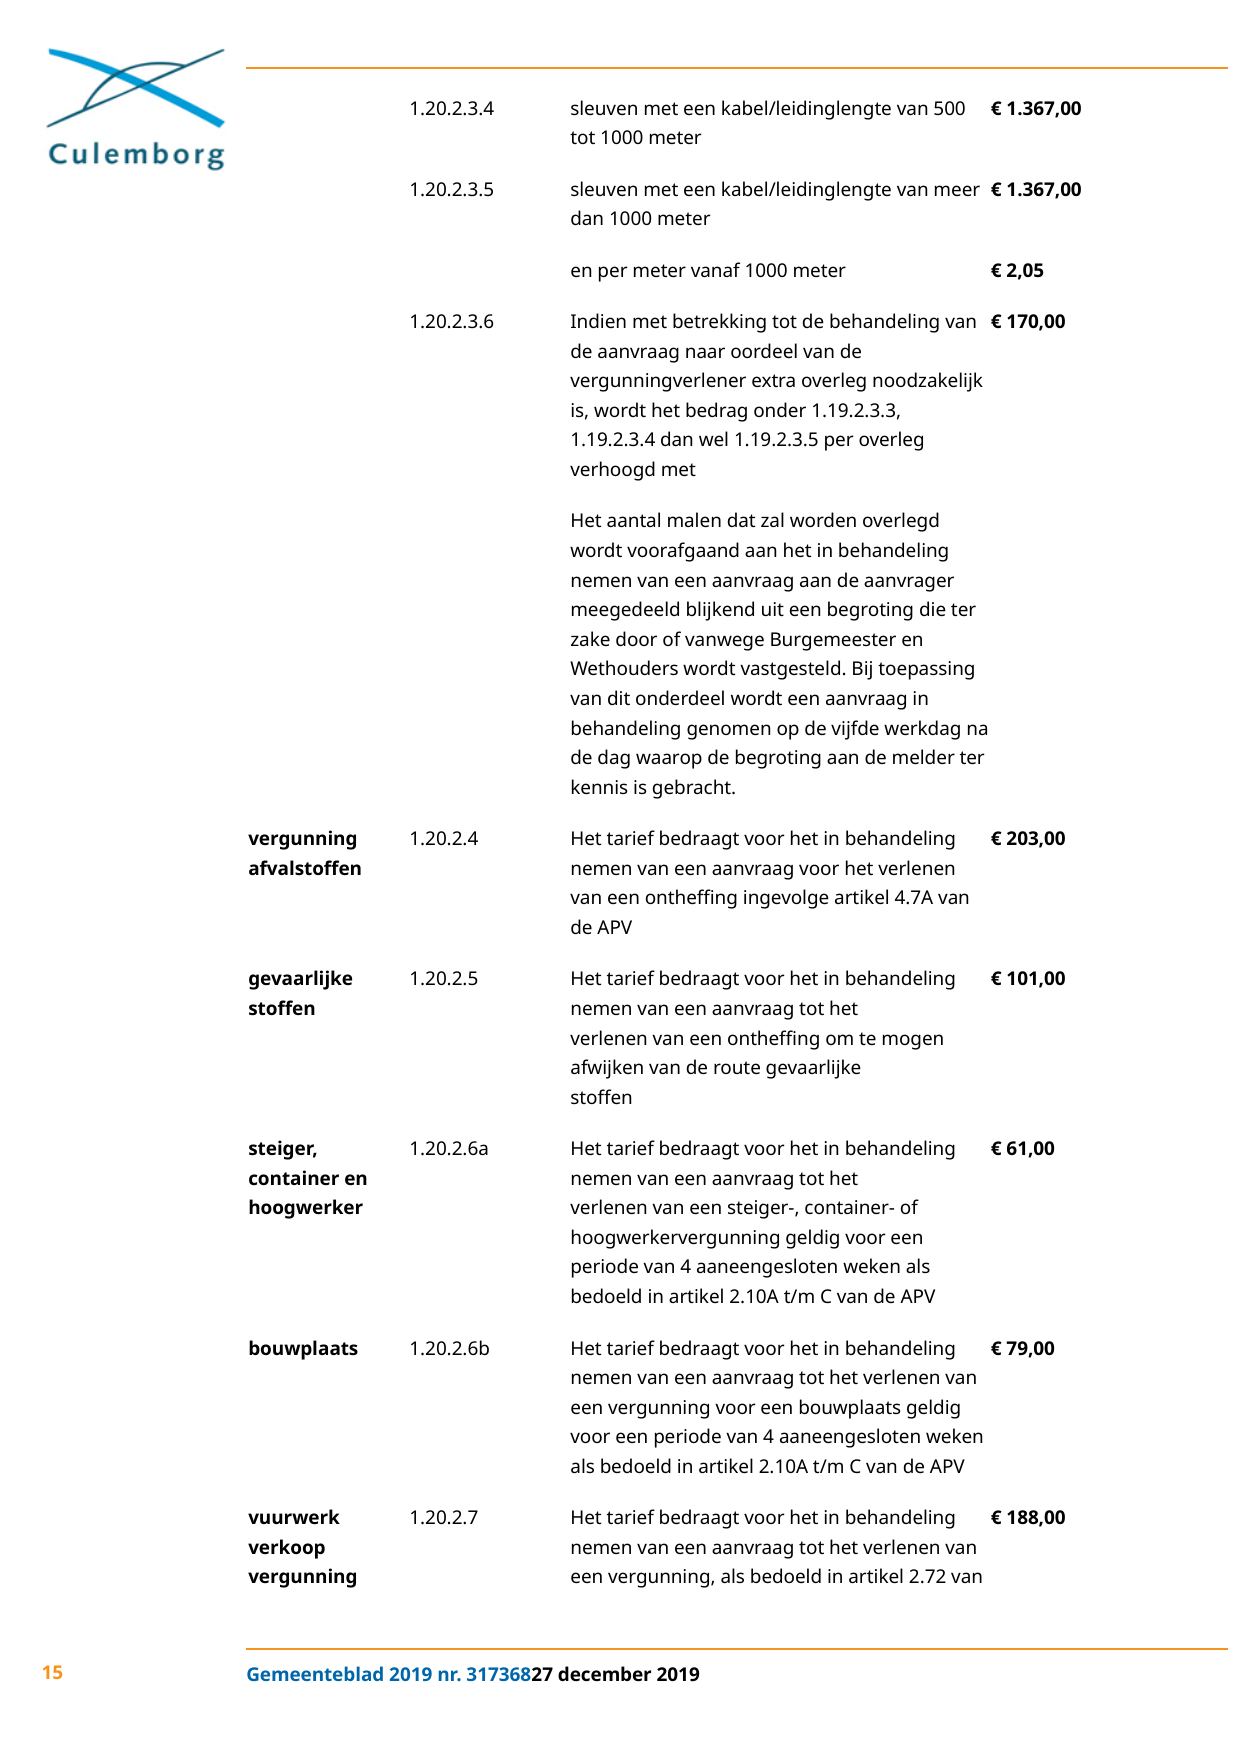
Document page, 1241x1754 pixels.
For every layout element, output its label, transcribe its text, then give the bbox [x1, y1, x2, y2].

table_cell € 1.367,00 [991, 95, 1152, 150]
table_cell Het tarief bedraagt voor het in behandeling nemen van een aanvraag tot het verlenen van een ontheffing om te mogen afwijken van de route gevaarlijke stoffen [570, 966, 991, 1110]
table_cell € 2,05 [991, 257, 1152, 283]
table_cell vergunning afvalstoffen [248, 825, 409, 940]
table_cell [409, 1110, 570, 1135]
table_cell [409, 257, 570, 283]
table_cell 1.20.2.5 [409, 966, 570, 1110]
table_cell Het tarief bedraagt voor het in behandeling nemen van een aanvraag tot het verlenen van een vergunning voor een bouwplaats geldig voor een periode van 4 aaneengesloten weken als bedoeld in artikel 2.10A t/m C van de APV [570, 1335, 991, 1479]
table_cell [991, 231, 1152, 257]
table_cell Het tarief bedraagt voor het in behandeling nemen van een aanvraag voor het verlenen van een ontheffing ingevolge artikel 4.7A van de APV [570, 825, 991, 940]
table_cell [570, 482, 991, 508]
table_cell 1.20.2.3.5 [409, 176, 570, 231]
table_cell [409, 800, 570, 825]
picture [41, 47, 231, 172]
table_cell € 203,00 [991, 825, 1152, 940]
table_cell [570, 150, 991, 176]
table_cell [409, 508, 570, 800]
table_cell Het aantal malen dat zal worden overlegd wordt voorafgaand aan het in behandeling nemen van een aanvraag aan de aanvrager meegedeeld blijkend uit een begroting die ter zake door of vanwege Burgemeester en Wethouders wordt vastgesteld. Bij toepassing van dit onderdeel wordt een aanvraag in behandeling genomen op de vijfde werkdag na de dag waarop de begroting aan de melder ter kennis is gebracht. [570, 508, 991, 800]
table_cell [248, 95, 409, 150]
table_cell [248, 150, 409, 176]
table_cell 1.20.2.3.4 [409, 95, 570, 150]
table_cell [409, 940, 570, 966]
table_cell 1.20.2.7 [409, 1505, 570, 1589]
table_cell [248, 308, 409, 482]
table_cell [248, 508, 409, 800]
table_cell [409, 1309, 570, 1335]
table_cell 1.20.2.3.6 [409, 308, 570, 482]
table_cell € 101,00 [991, 966, 1152, 1110]
table_cell [248, 1309, 409, 1335]
table_cell [248, 176, 409, 231]
table_cell [991, 1309, 1152, 1335]
table_cell [991, 800, 1152, 825]
table_cell [991, 1110, 1152, 1135]
table_cell [248, 800, 409, 825]
table_cell € 188,00 [991, 1505, 1152, 1589]
table_cell en per meter vanaf 1000 meter [570, 257, 991, 283]
table_cell [409, 1479, 570, 1504]
table_cell [570, 1110, 991, 1135]
table_cell gevaarlijke stoffen [248, 966, 409, 1110]
table_cell € 170,00 [991, 308, 1152, 482]
table_cell 1.20.2.4 [409, 825, 570, 940]
table_cell [570, 231, 991, 257]
table_cell [570, 1479, 991, 1504]
table_cell [991, 940, 1152, 966]
table_cell [991, 1479, 1152, 1504]
table_cell [409, 482, 570, 508]
table_cell [248, 257, 409, 283]
table_cell € 61,00 [991, 1135, 1152, 1309]
table_cell 1.20.2.6a [409, 1135, 570, 1309]
table_cell [991, 482, 1152, 508]
table_cell Het tarief bedraagt voor het in behandeling nemen van een aanvraag tot het verlenen van een steiger-, container- of hoogwerkervergunning geldig voor een periode van 4 aaneengesloten weken als bedoeld in artikel 2.10A t/m C van de APV [570, 1135, 991, 1309]
table_cell [991, 283, 1152, 308]
table_cell [409, 150, 570, 176]
table_cell Indien met betrekking tot de behandeling van de aanvraag naar oordeel van de vergunningverlener extra overleg noodzakelijk is, wordt het bedrag onder 1.19.2.3.3, 1.19.2.3.4 dan wel 1.19.2.3.5 per overleg verhoogd met [570, 308, 991, 482]
table_cell € 79,00 [991, 1335, 1152, 1479]
table_cell [409, 231, 570, 257]
table_cell [248, 1479, 409, 1504]
table_cell [248, 1110, 409, 1135]
table_cell steiger, container en hoogwerker [248, 1135, 409, 1309]
table_cell vuurwerk verkoop vergunning [248, 1505, 409, 1589]
table_cell [570, 800, 991, 825]
table_cell Het tarief bedraagt voor het in behandeling nemen van een aanvraag tot het verlenen van een vergunning, als bedoeld in artikel 2.72 van [570, 1505, 991, 1589]
table_cell [248, 940, 409, 966]
table_cell [570, 1309, 991, 1335]
table_cell sleuven met een kabel/leidinglengte van 500 tot 1000 meter [570, 95, 991, 150]
table_cell sleuven met een kabel/leidinglengte van meer dan 1000 meter [570, 176, 991, 231]
table_cell [570, 283, 991, 308]
table_cell bouwplaats [248, 1335, 409, 1479]
table_cell [570, 940, 991, 966]
table_cell € 1.367,00 [991, 176, 1152, 231]
table_cell [991, 508, 1152, 800]
table_cell [248, 283, 409, 308]
table_cell [991, 150, 1152, 176]
table_cell [248, 482, 409, 508]
table_cell [409, 283, 570, 308]
table_cell 1.20.2.6b [409, 1335, 570, 1479]
table_cell [248, 231, 409, 257]
